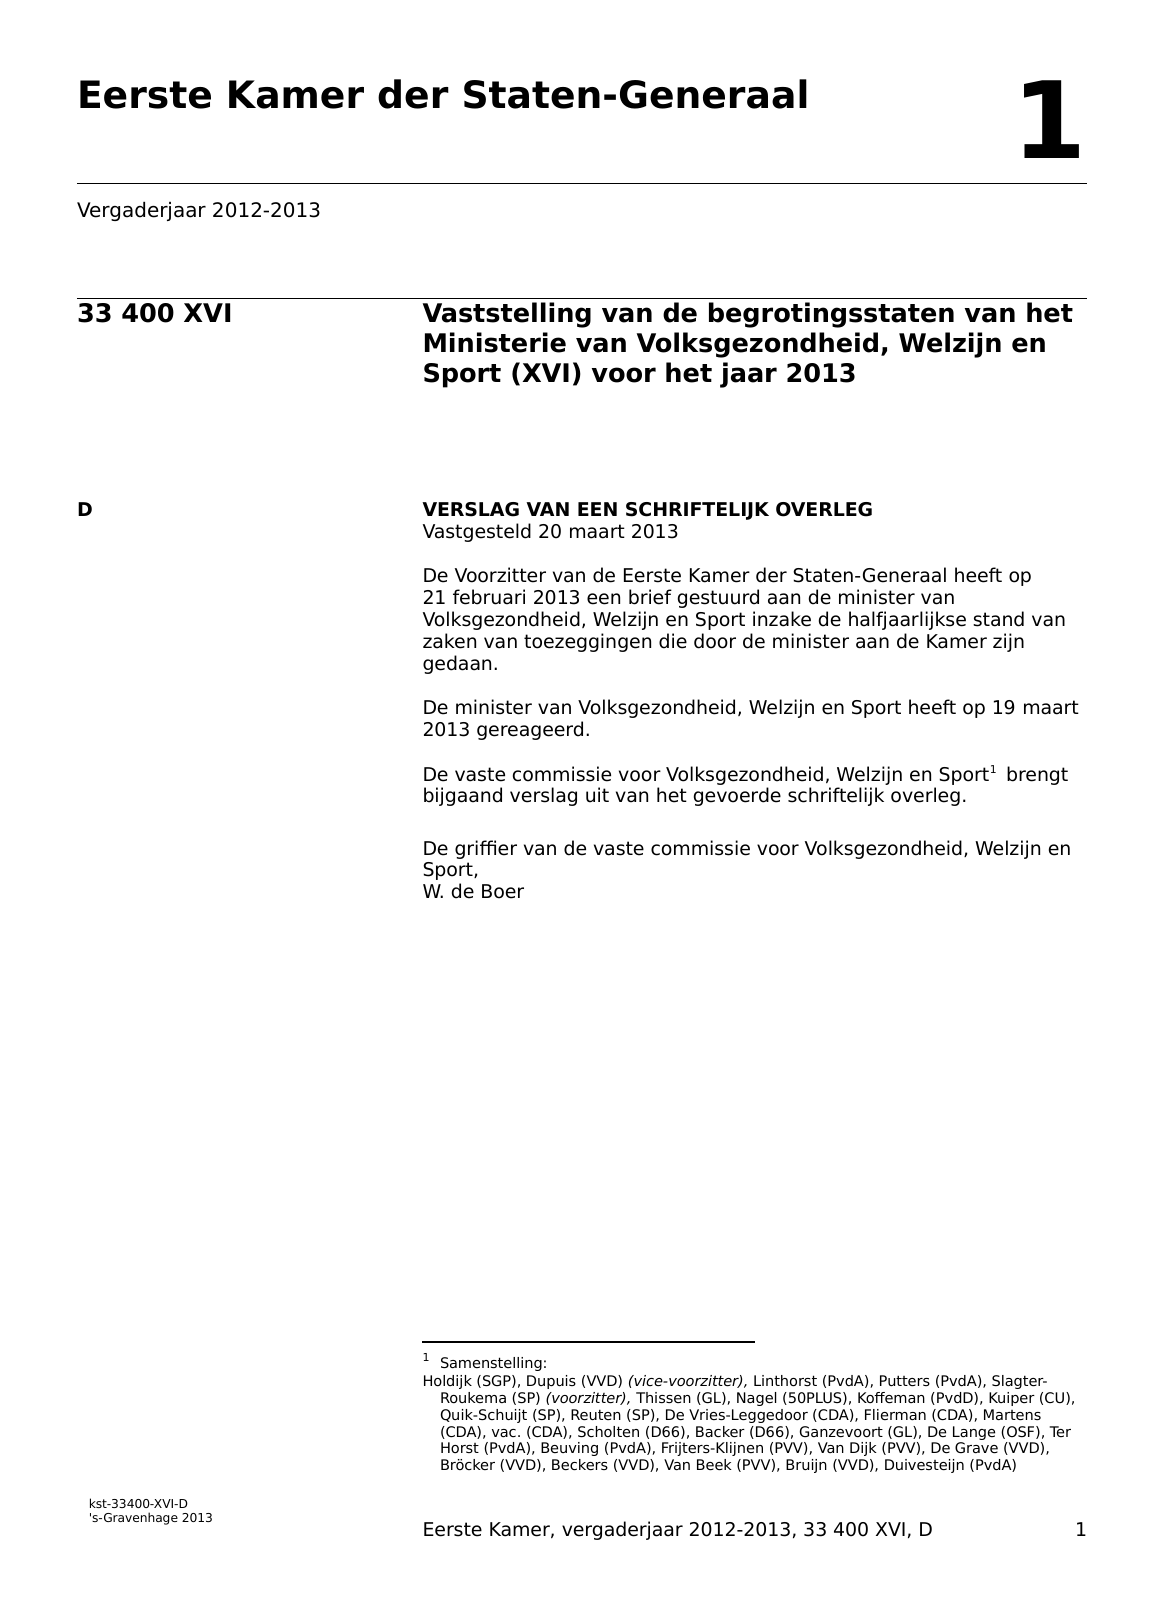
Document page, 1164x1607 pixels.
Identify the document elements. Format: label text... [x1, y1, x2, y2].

text Samenstelling: [422, 1351, 1087, 1373]
text De vaste commissie voor Volksgezondheid, Welzijn en Sport brengt bijgaand verslag uit van het gevoerde schriftelijk overleg. [422, 763, 1087, 807]
text 21 februari 2013 een brief gestuurd aan de minister van Volksgezondheid, Welzijn en Sport inzake de halfjaarlijkse stand van zaken van toezeggingen die door de minister aan de Kamer zijn gedaan. [422, 587, 1087, 675]
table_header 1 [886, 59, 1087, 183]
text kst-33400-XVI-D [88, 1497, 323, 1511]
subtitle 33 400 XVI Vaststelling van de begrotingsstaten van het Ministerie van Volksgezondheid, Welzijn en Sport (XVI) voor het jaar 2013 [77, 299, 1087, 388]
text Vastgesteld 20 maart 2013 [422, 521, 1087, 543]
text De minister van Volksgezondheid, Welzijn en Sport heeft op 19 maart 2013 gereageerd. [422, 697, 1087, 741]
text De Voorzitter van de Eerste Kamer der Staten-Generaal heeft op [422, 565, 1087, 587]
text 's-Gravenhage 2013 [88, 1511, 323, 1525]
text Holdijk (SGP), Dupuis (VVD) (vice-voorzitter), Linthorst (PvdA), Putters (PvdA), Slagter-Roukema (SP) (voorzitter), Thissen (GL), Nagel (50PLUS), Koffeman (PvdD), Kuiper (CU), Quik-Schuijt (SP), Reuten (SP), De Vries-Leggedoor (CDA), Flierman (CDA), Martens (CDA), vac. (CDA), Scholten (D66), Backer (D66), Ganzevoort (GL), De Lange (OSF), Ter Horst (PvdA), Beuving (PvdA), Frijters-Klijnen (PVV), Van Dijk (PVV), De Grave (VVD), Bröcker (VVD), Beckers (VVD), Van Beek (PVV), Bruijn (VVD), Duivesteijn (PvdA) [422, 1373, 1087, 1474]
subtitle D VERSLAG VAN EEN SCHRIFTELIJK OVERLEG [77, 499, 1087, 521]
table_cell Vergaderjaar 2012-2013 [77, 184, 1087, 298]
table_header Eerste Kamer der Staten-Generaal [77, 59, 886, 183]
text De griffier van de vaste commissie voor Volksgezondheid, Welzijn en Sport, W. de Boer [422, 837, 1087, 903]
